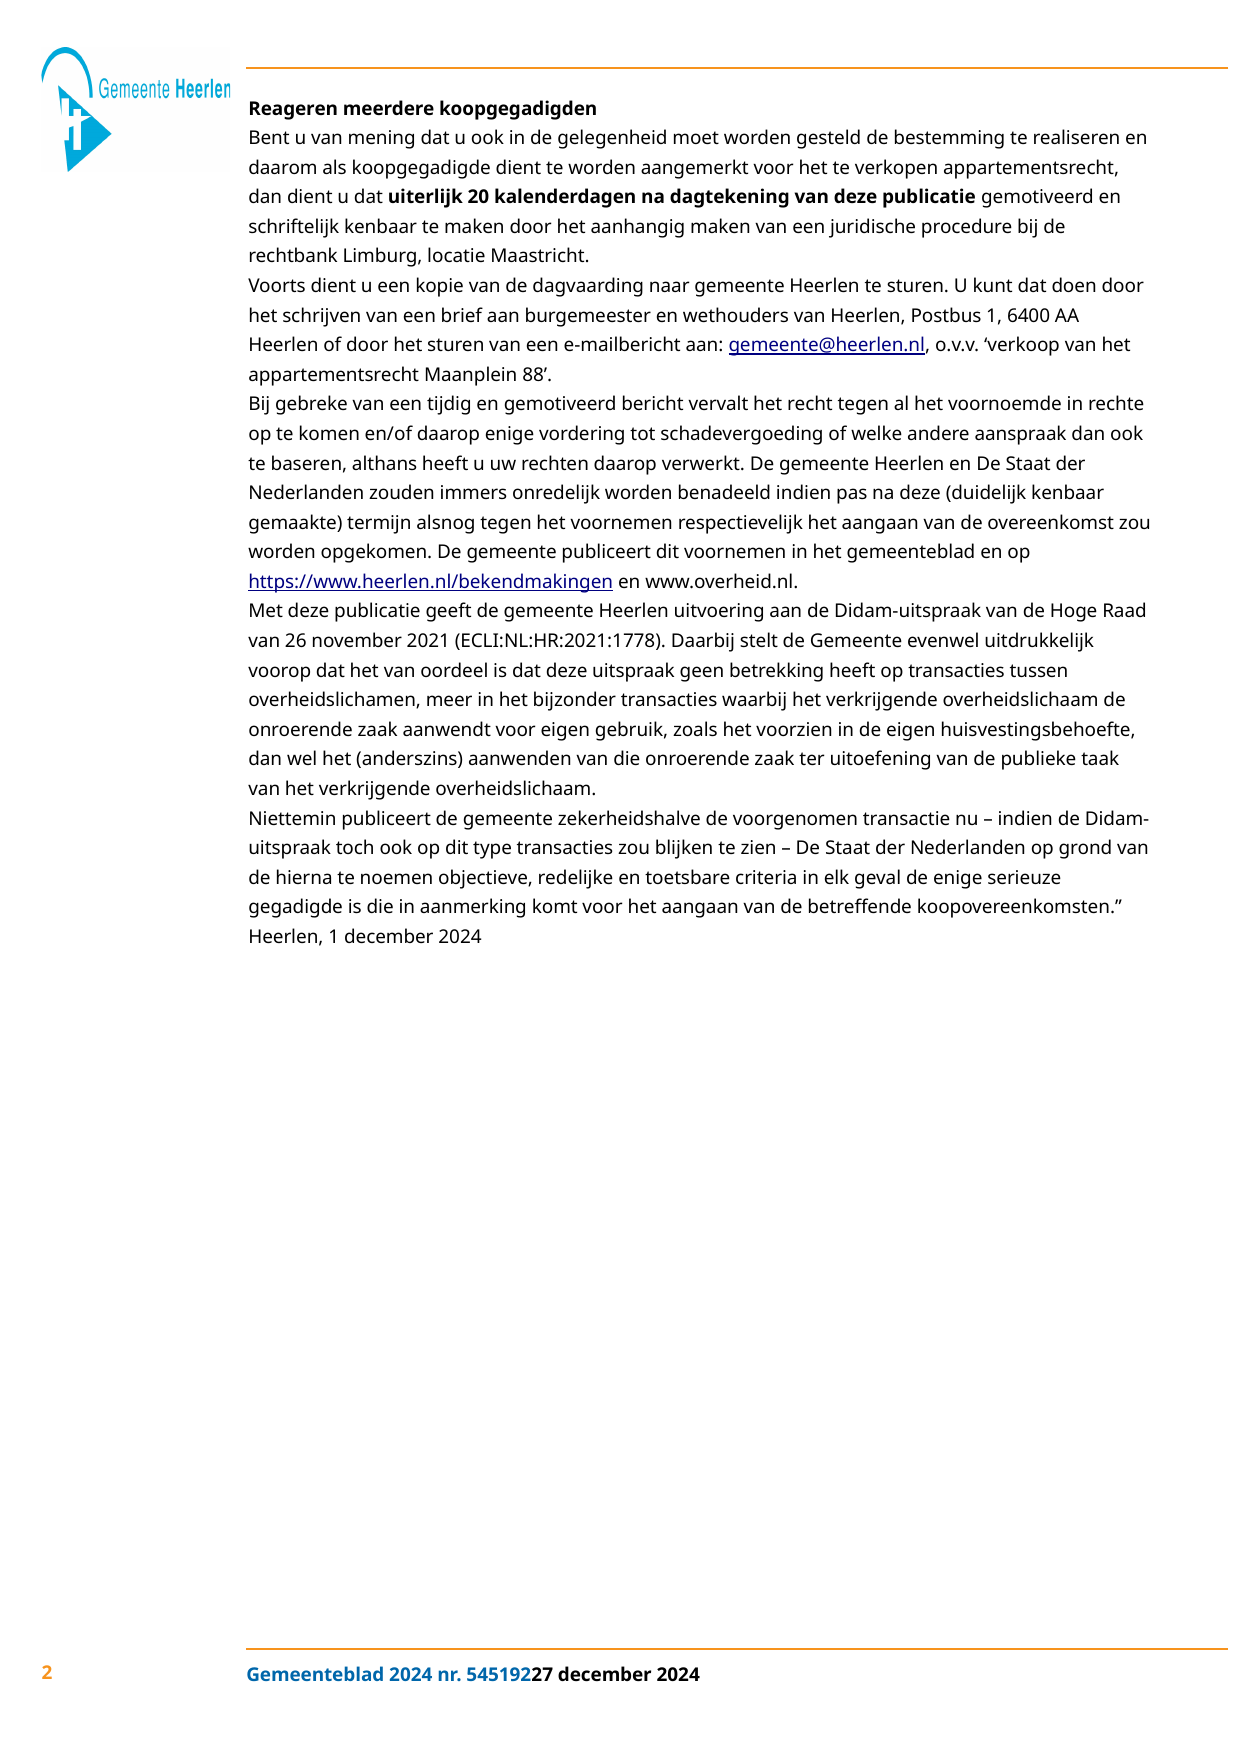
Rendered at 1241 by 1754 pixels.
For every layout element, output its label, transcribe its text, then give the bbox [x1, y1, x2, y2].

text Heerlen, 1 december 2024 [248, 923, 1152, 949]
text Voorts dient u een kopie van de dagvaarding naar gemeente Heerlen te sturen. U kunt dat doen door het schrijven van een brief aan burgemeester en wethouders van Heerlen, Postbus 1, 6400 AA Heerlen of door het sturen van een e-mailbericht aan: gemeente@heerlen.nl, o.v.v. ‘verkoop van het appartementsrecht Maanplein 88’. [248, 272, 1152, 387]
text Bij gebreke van een tijdig en gemotiveerd bericht vervalt het recht tegen al het voornoemde in rechte op te komen en/of daarop enige vordering tot schadevergoeding of welke andere aanspraak dan ook te baseren, althans heeft u uw rechten daarop verwerkt. De gemeente Heerlen en De Staat der Nederlanden zouden immers onredelijk worden benadeeld indien pas na deze (duidelijk kenbaar gemaakte) termijn alsnog tegen het voornemen respectievelijk het aangaan van de overeenkomst zou worden opgekomen. De gemeente publiceert dit voornemen in het gemeenteblad en op https://www.heerlen.nl/bekendmakingen en www.overheid.nl. [248, 391, 1152, 594]
picture [41, 47, 231, 172]
picture [41, 47, 59, 70]
text Bent u van mening dat u ook in de gelegenheid moet worden gesteld de bestemming te realiseren en daarom als koopgegadigde dient te worden aangemerkt voor het te verkopen appartementsrecht, dan dient u dat uiterlijk 20 kalenderdagen na dagtekening van deze publicatie gemotiveerd en schriftelijk kenbaar te maken door het aanhangig maken van een juridische procedure bij de rechtbank Limburg, locatie Maastricht. [248, 124, 1152, 268]
text Met deze publicatie geeft de gemeente Heerlen uitvoering aan de Didam-uitspraak van de Hoge Raad van 26 november 2021 (ECLI:NL:HR:2021:1778). Daarbij stelt de Gemeente evenwel uitdrukkelijk voorop dat het van oordeel is dat deze uitspraak geen betrekking heeft op transacties tussen overheidslichamen, meer in het bijzonder transacties waarbij het verkrijgende overheidslichaam de onroerende zaak aanwendt voor eigen gebruik, zoals het voorzien in de eigen huisvestingsbehoefte, dan wel het (anderszins) aanwenden van die onroerende zaak ter uitoefening van de publieke taak van het verkrijgende overheidslichaam. [248, 598, 1152, 801]
text Niettemin publiceert de gemeente zekerheidshalve de voorgenomen transactie nu – indien de Didam-uitspraak toch ook op dit type transacties zou blijken te zien – De Staat der Nederlanden op grond van de hierna te noemen objectieve, redelijke en toetsbare criteria in elk geval de enige serieuze gegadigde is die in aanmerking komt voor het aangaan van de betreffende koopovereenkomsten.” [248, 805, 1152, 919]
text Reageren meerdere koopgegadigden [248, 95, 1152, 121]
